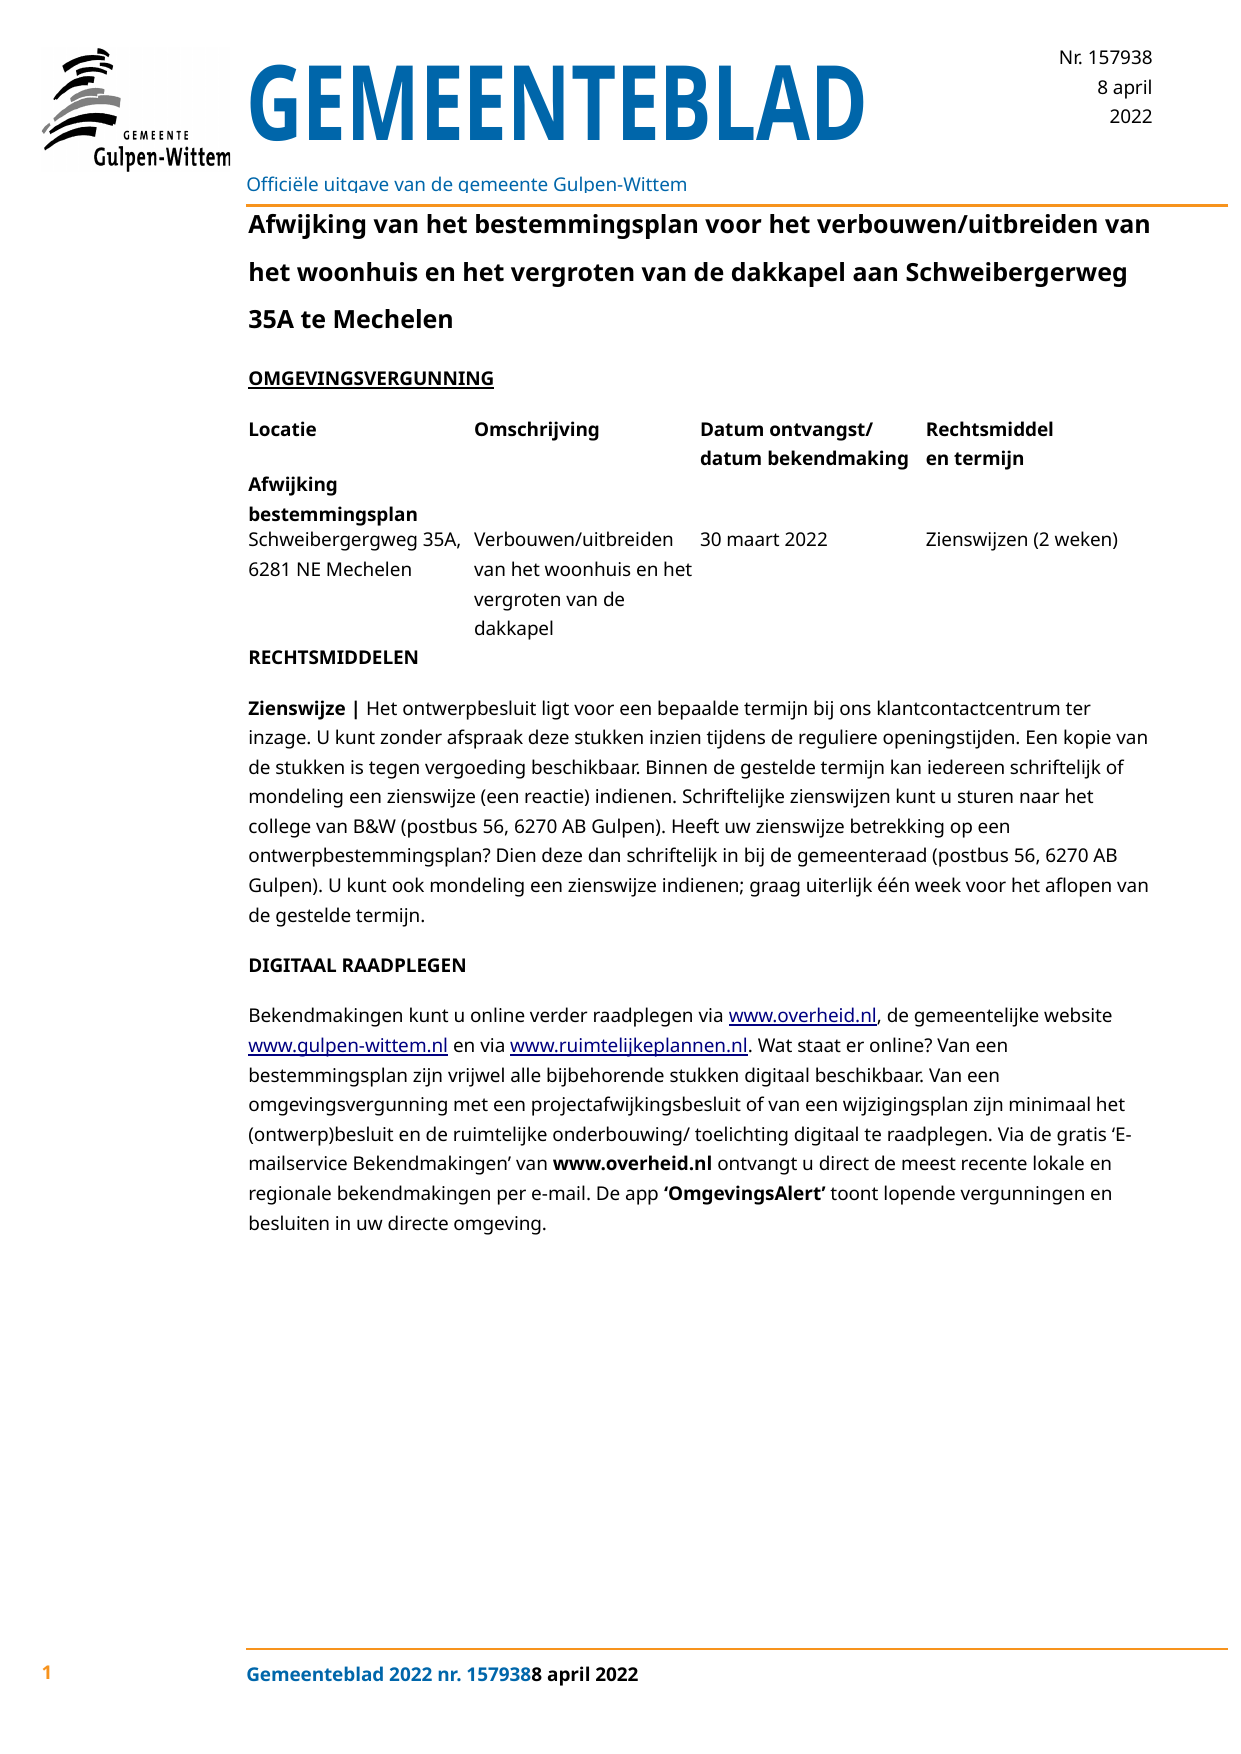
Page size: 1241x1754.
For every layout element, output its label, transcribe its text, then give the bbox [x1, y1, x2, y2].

table_cell 30 maart 2022 [700, 527, 926, 641]
table_header Datum ontvangst/ datum bekendmaking [700, 416, 926, 471]
table_cell Verbouwen/uitbreiden van het woonhuis en het vergroten van de dakkapel [474, 527, 700, 641]
text OMGEVINGSVERGUNNING [248, 366, 1152, 391]
table_cell Schweibergergweg 35A, 6281 NE Mechelen [248, 527, 474, 641]
text RECHTSMIDDELEN [248, 644, 1152, 670]
table_cell [700, 471, 926, 527]
text DIGITAAL RAADPLEGEN [248, 952, 1152, 978]
table_header Rechtsmiddel en termijn [926, 416, 1152, 471]
table_header Locatie [248, 416, 474, 471]
table_cell Afwijking bestemmingsplan [248, 471, 474, 527]
table_cell [926, 471, 1152, 527]
table_cell [474, 471, 700, 527]
text Zienswijze | Het ontwerpbesluit ligt voor een bepaalde termijn bij ons klantcontactcentrum ter inzage. U kunt zonder afspraak deze stukken inzien tijdens de reguliere openingstijden. Een kopie van de stukken is tegen vergoeding beschikbaar. Binnen de gestelde termijn kan iedereen schriftelijk of mondeling een zienswijze (een reactie) indienen. Schriftelijke zienswijzen kunt u sturen naar het college van B&W (postbus 56, 6270 AB Gulpen). Heeft uw zienswijze betrekking op een ontwerpbestemmingsplan? Dien deze dan schriftelijk in bij de gemeenteraad (postbus 56, 6270 AB Gulpen). U kunt ook mondeling een zienswijze indienen; graag uiterlijk één week voor het aflopen van de gestelde termijn. [248, 695, 1152, 928]
table_header Omschrijving [474, 416, 700, 471]
table_cell Zienswijzen (2 weken) [926, 527, 1152, 641]
picture [41, 47, 231, 172]
text Afwijking van het bestemmingsplan voor het verbouwen/uitbreiden van het woonhuis en het vergroten van de dakkapel aan Schweibergerweg 35A te Mechelen [248, 207, 1152, 336]
text Bekendmakingen kunt u online verder raadplegen via www.overheid.nl, de gemeentelijke website www.gulpen-wittem.nl en via www.ruimtelijkeplannen.nl. Wat staat er online? Van een bestemmingsplan zijn vrijwel alle bijbehorende stukken digitaal beschikbaar. Van een omgevingsvergunning met een projectafwijkingsbesluit of van een wijzigingsplan zijn minimaal het (ontwerp)besluit en de ruimtelijke onderbouwing/ toelichting digitaal te raadplegen. Via de gratis ‘E-mailservice Bekendmakingen’ van www.overheid.nl ontvangt u direct de meest recente lokale en regionale bekendmakingen per e-mail. De app ‘OmgevingsAlert’ toont lopende vergunningen en besluiten in uw directe omgeving. [248, 1003, 1152, 1236]
